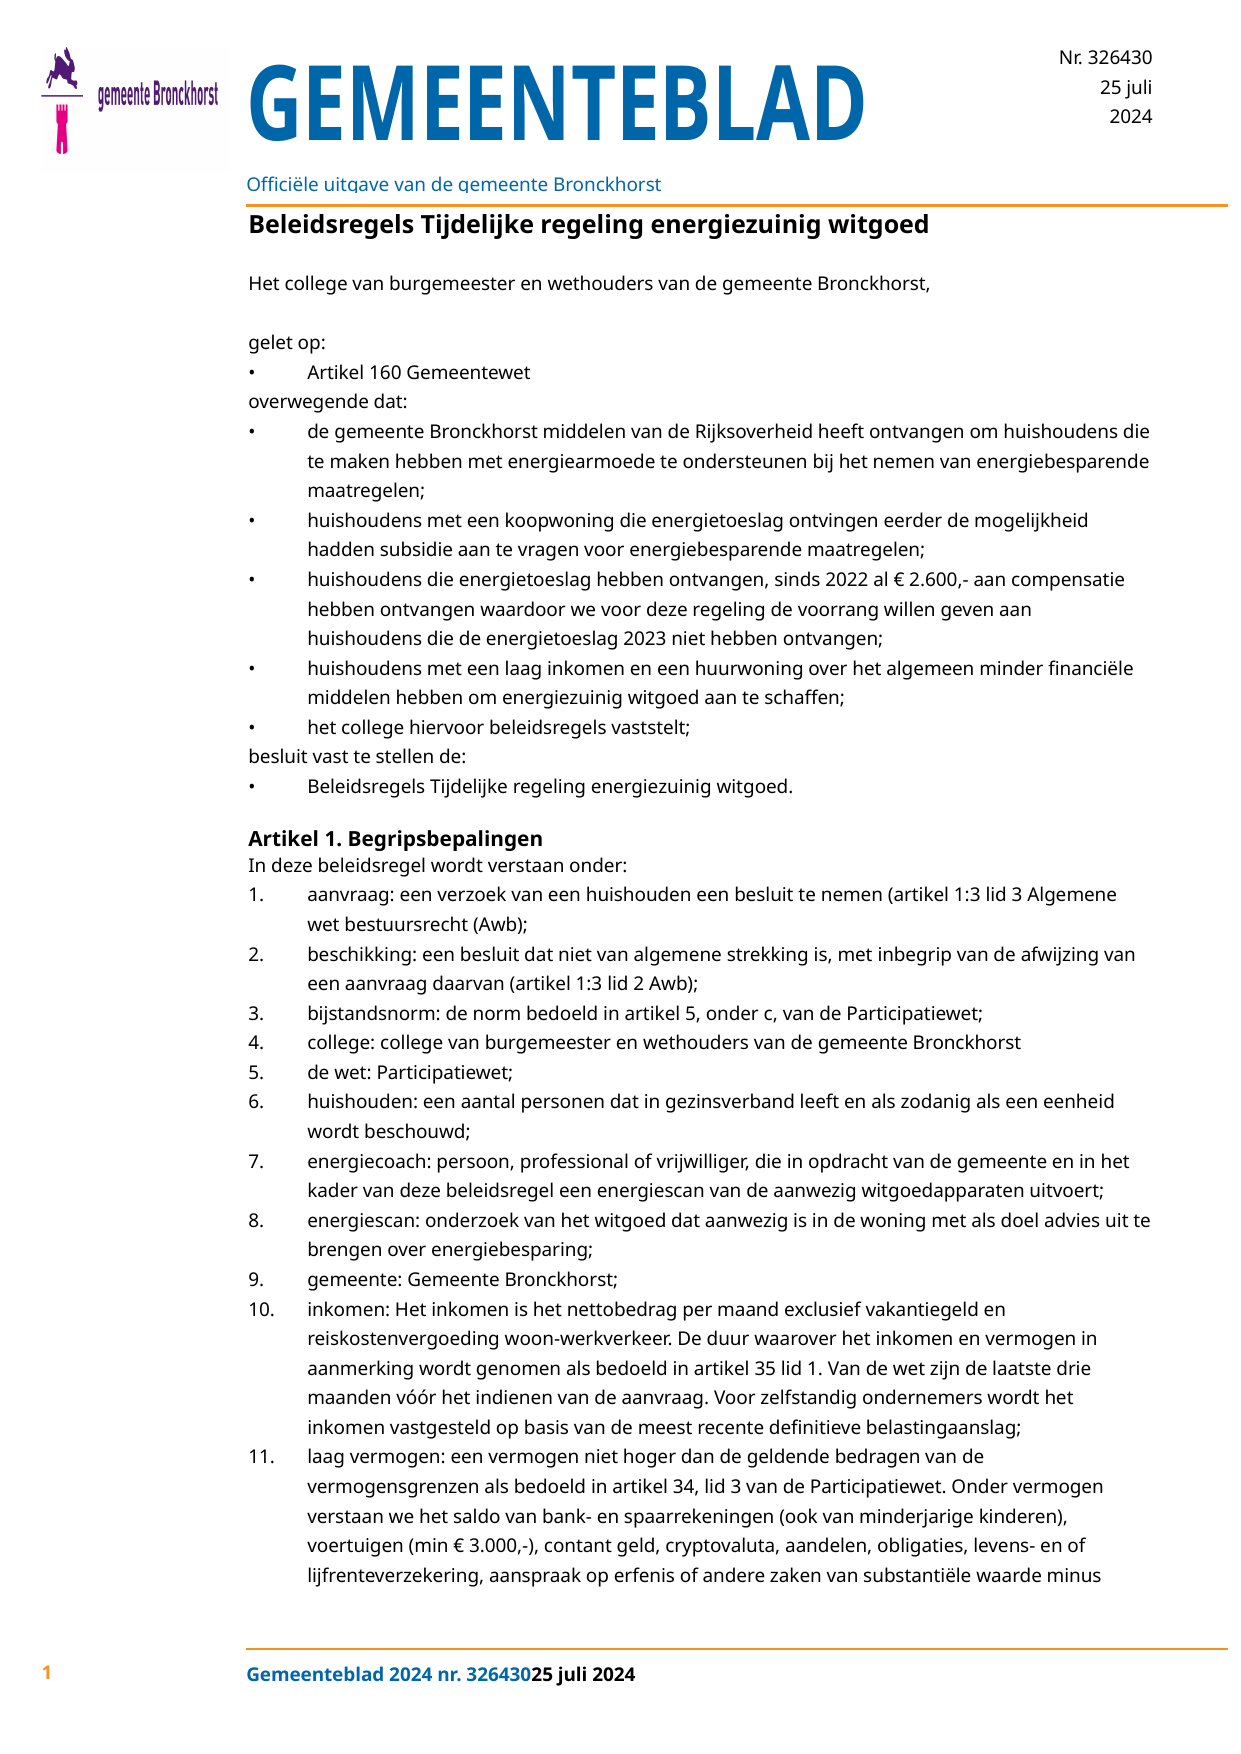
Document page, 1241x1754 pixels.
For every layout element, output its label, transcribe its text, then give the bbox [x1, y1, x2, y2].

list de gemeente Bronckhorst middelen van de Rijksoverheid heeft ontvangen om huishoudens die te maken hebben met energiearmoede te ondersteunen bij het nemen van energiebesparende maatregelen; [248, 418, 1152, 503]
list het college hiervoor beleidsregels vaststelt; [248, 714, 1152, 740]
list huishoudens met een koopwoning die energietoeslag ontvingen eerder de mogelijkheid hadden subsidie aan te vragen voor energiebesparende maatregelen; [248, 507, 1152, 562]
list huishoudens die energietoeslag hebben ontvangen, sinds 2022 al € 2.600,- aan compensatie hebben ontvangen waardoor we voor deze regeling de voorrang willen geven aan huishoudens die de energietoeslag 2023 niet hebben ontvangen; [248, 566, 1152, 651]
text overwegende dat: [248, 389, 1152, 414]
list aanvraag: een verzoek van een huishouden een besluit te nemen (artikel 1:3 lid 3 Algemene wet bestuursrecht (Awb); [248, 882, 1152, 937]
list college: college van burgemeester en wethouders van de gemeente Bronckhorst [248, 1029, 1152, 1055]
list laag vermogen: een vermogen niet hoger dan de geldende bedragen van de vermogensgrenzen als bedoeld in artikel 34, lid 3 van de Participatiewet. Onder vermogen verstaan we het saldo van bank- en spaarrekeningen (ook van minderjarige kinderen), voertuigen (min € 3.000,-), contant geld, cryptovaluta, aandelen, obligaties, levens- en of lijfrenteverzekering, aanspraak op erfenis of andere zaken van substantiële waarde minus [248, 1444, 1152, 1588]
list gemeente: Gemeente Bronckhorst; [248, 1266, 1152, 1292]
list inkomen: Het inkomen is het nettobedrag per maand exclusief vakantiegeld en reiskostenvergoeding woon-werkverkeer. De duur waarover het inkomen en vermogen in aanmerking wordt genomen als bedoeld in artikel 35 lid 1. Van de wet zijn de laatste drie maanden vóór het indienen van de aanvraag. Voor zelfstandig ondernemers wordt het inkomen vastgesteld op basis van de meest recente definitieve belastingaanslag; [248, 1296, 1152, 1440]
list huishoudens met een laag inkomen en een huurwoning over het algemeen minder financiële middelen hebben om energiezuinig witgoed aan te schaffen; [248, 655, 1152, 710]
text gelet op: [248, 329, 1152, 355]
list beschikking: een besluit dat niet van algemene strekking is, met inbegrip van de afwijzing van een aanvraag daarvan (artikel 1:3 lid 2 Awb); [248, 941, 1152, 996]
text besluit vast te stellen de: [248, 744, 1152, 769]
list energiecoach: persoon, professional of vrijwilliger, die in opdracht van de gemeente en in het kader van deze beleidsregel een energiescan van de aanwezig witgoedapparaten uitvoert; [248, 1148, 1152, 1203]
list Beleidsregels Tijdelijke regeling energiezuinig witgoed. [248, 773, 1152, 799]
text Artikel 1. Begripsbepalingen [248, 824, 1152, 852]
text In deze beleidsregel wordt verstaan onder: [248, 852, 1152, 878]
list de wet: Participatiewet; [248, 1059, 1152, 1085]
list Artikel 160 Gemeentewet [248, 359, 1152, 385]
list huishouden: een aantal personen dat in gezinsverband leeft en als zodanig als een eenheid wordt beschouwd; [248, 1089, 1152, 1144]
list energiescan: onderzoek van het witgoed dat aanwezig is in de woning met als doel advies uit te brengen over energiebesparing; [248, 1207, 1152, 1262]
list bijstandsnorm: de norm bedoeld in artikel 5, onder c, van de Participatiewet; [248, 1000, 1152, 1026]
picture [41, 47, 231, 172]
text Beleidsregels Tijdelijke regeling energiezuinig witgoed [248, 207, 1152, 241]
text Het college van burgemeester en wethouders van de gemeente Bronckhorst, [248, 270, 1152, 296]
